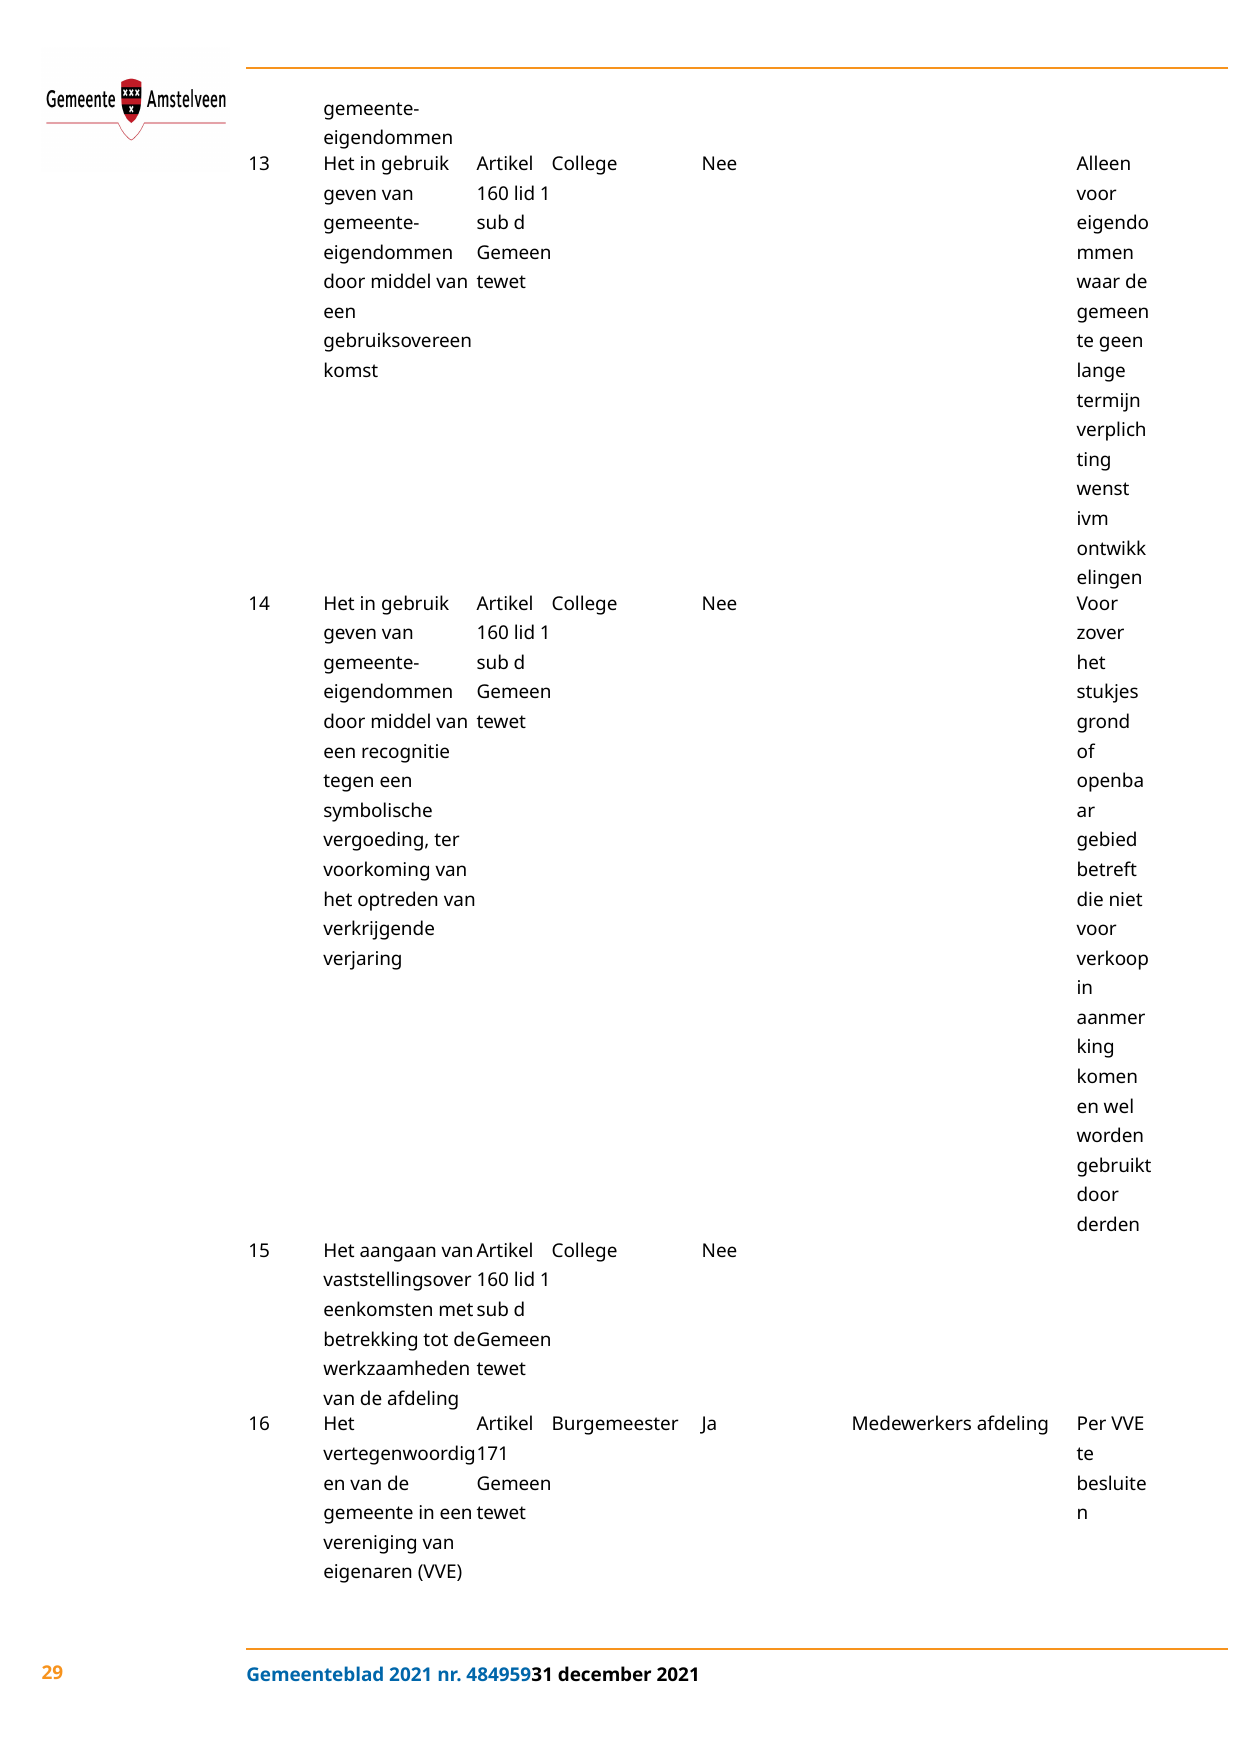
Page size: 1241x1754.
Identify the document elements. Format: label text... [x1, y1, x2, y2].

table_cell Nee [701, 1237, 851, 1411]
table_cell College [551, 1237, 701, 1411]
table_cell Artikel 160 lid 1 sub d Gemeentewet [476, 150, 551, 590]
table_cell [851, 590, 1076, 1237]
table_cell gemeente-eigendommen [323, 95, 476, 150]
table_cell Alleen voor eigendommen waar de gemeente geen lange termijn verplichting wenst ivm ontwikkelingen [1076, 150, 1152, 590]
table_cell Het in gebruik geven van gemeente-eigendommen door middel van een gebruiksovereenkomst [323, 150, 476, 590]
table_cell Nee [701, 590, 851, 1237]
table_cell Artikel 171 Gemeentewet [476, 1411, 551, 1584]
table_cell Artikel 160 lid 1 sub d Gemeentewet [476, 590, 551, 1237]
table_cell Medewerkers afdeling [851, 1411, 1076, 1584]
table_cell [701, 95, 851, 150]
table_cell [248, 95, 323, 150]
table_cell [1076, 1237, 1152, 1411]
table_cell 13 [248, 150, 323, 590]
table_cell [851, 1237, 1076, 1411]
table_cell [476, 95, 551, 150]
table_cell 16 [248, 1411, 323, 1584]
table_cell Het vertegenwoordigen van de gemeente in een vereniging van eigenaren (VVE) [323, 1411, 476, 1584]
picture [41, 47, 231, 172]
table_cell Per VVE te besluiten [1076, 1411, 1152, 1584]
table_cell Ja [701, 1411, 851, 1584]
table_cell Het in gebruik geven van gemeente-eigendommen door middel van een recognitie tegen een symbolische vergoeding, ter voorkoming van het optreden van verkrijgende verjaring [323, 590, 476, 1237]
table_cell College [551, 590, 701, 1237]
table_cell Burgemeester [551, 1411, 701, 1584]
table_cell [1076, 95, 1152, 150]
table_cell [851, 95, 1076, 150]
table_cell Voor zover het stukjes grond of openbaar gebied betreft die niet voor verkoop in aanmerking komen en wel worden gebruikt door derden [1076, 590, 1152, 1237]
table_cell College [551, 150, 701, 590]
table_cell Artikel 160 lid 1 sub d Gemeentewet [476, 1237, 551, 1411]
table_cell Het aangaan van vaststellingsovereenkomsten met betrekking tot de werkzaamheden van de afdeling [323, 1237, 476, 1411]
table_cell 15 [248, 1237, 323, 1411]
table_cell 14 [248, 590, 323, 1237]
table_cell [551, 95, 701, 150]
table_cell [851, 150, 1076, 590]
table_cell Nee [701, 150, 851, 590]
